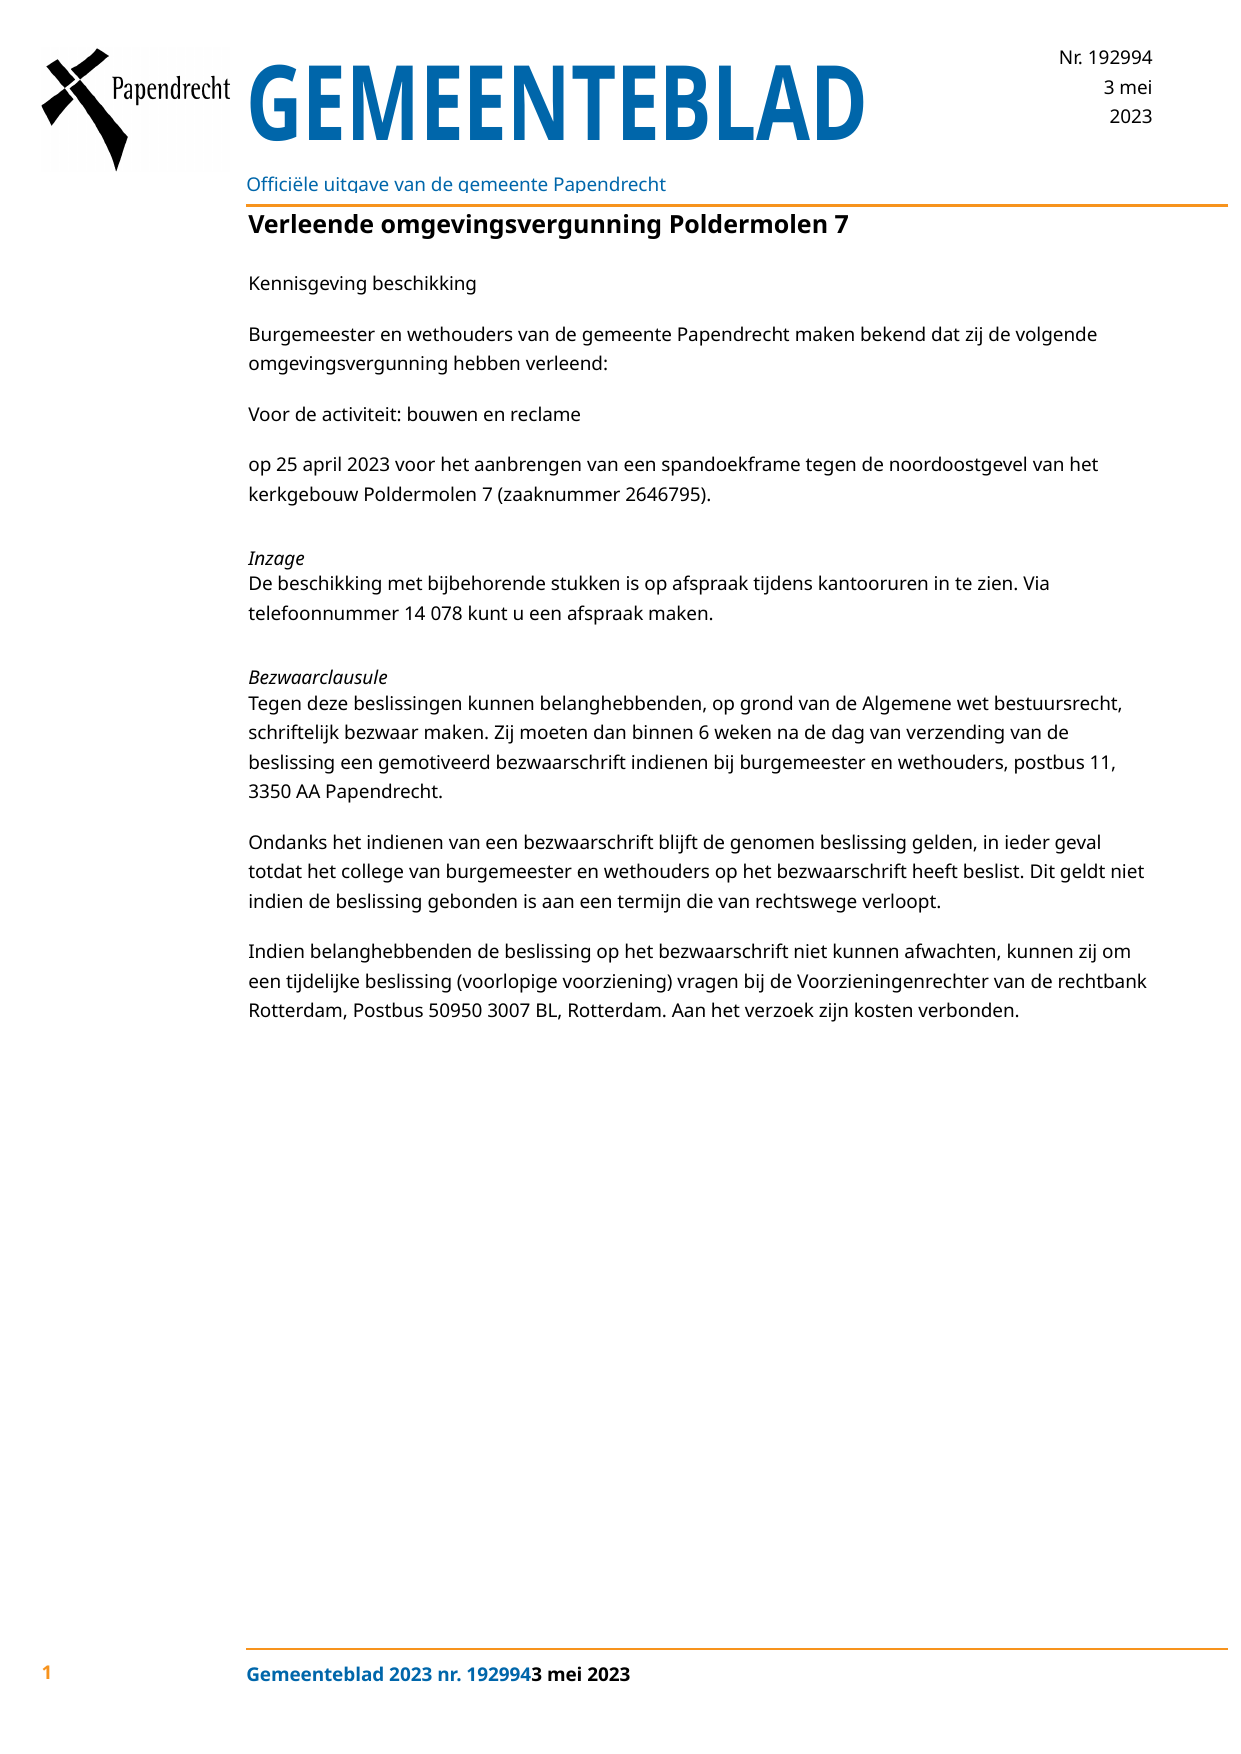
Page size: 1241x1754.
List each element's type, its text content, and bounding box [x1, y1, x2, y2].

text op 25 april 2023 voor het aanbrengen van een spandoekframe tegen de noordoostgevel van het kerkgebouw Poldermolen 7 (zaaknummer 2646795). [248, 451, 1152, 506]
text Bezwaarclausule [248, 664, 1152, 690]
text Ondanks het indienen van een bezwaarschrift blijft de genomen beslissing gelden, in ieder geval totdat het college van burgemeester en wethouders op het bezwaarschrift heeft beslist. Dit geldt niet indien de beslissing gebonden is aan een termijn die van rechtswege verloopt. [248, 829, 1152, 914]
text Voor de activiteit: bouwen en reclame [248, 401, 1152, 426]
text Burgemeester en wethouders van de gemeente Papendrecht maken bekend dat zij de volgende omgevingsvergunning hebben verleend: [248, 321, 1152, 376]
text Indien belanghebbenden de beslissing op het bezwaarschrift niet kunnen afwachten, kunnen zij om een tijdelijke beslissing (voorlopige voorziening) vragen bij de Voorzieningenrechter van de rechtbank Rotterdam, Postbus 50950 3007 BL, Rotterdam. Aan het verzoek zijn kosten verbonden. [248, 938, 1152, 1023]
text Kennisgeving beschikking [248, 270, 1152, 296]
text De beschikking met bijbehorende stukken is op afspraak tijdens kantooruren in te zien. Via telefoonnummer 14 078 kunt u een afspraak maken. [248, 570, 1152, 626]
text Inzage [248, 545, 1152, 570]
picture [41, 47, 231, 172]
text Verleende omgevingsvergunning Poldermolen 7 [248, 207, 1152, 241]
text Tegen deze beslissingen kunnen belanghebbenden, op grond van de Algemene wet bestuursrecht, schriftelijk bezwaar maken. Zij moeten dan binnen 6 weken na de dag van verzending van de beslissing een gemotiveerd bezwaarschrift indienen bij burgemeester en wethouders, postbus 11, 3350 AA Papendrecht. [248, 690, 1152, 804]
